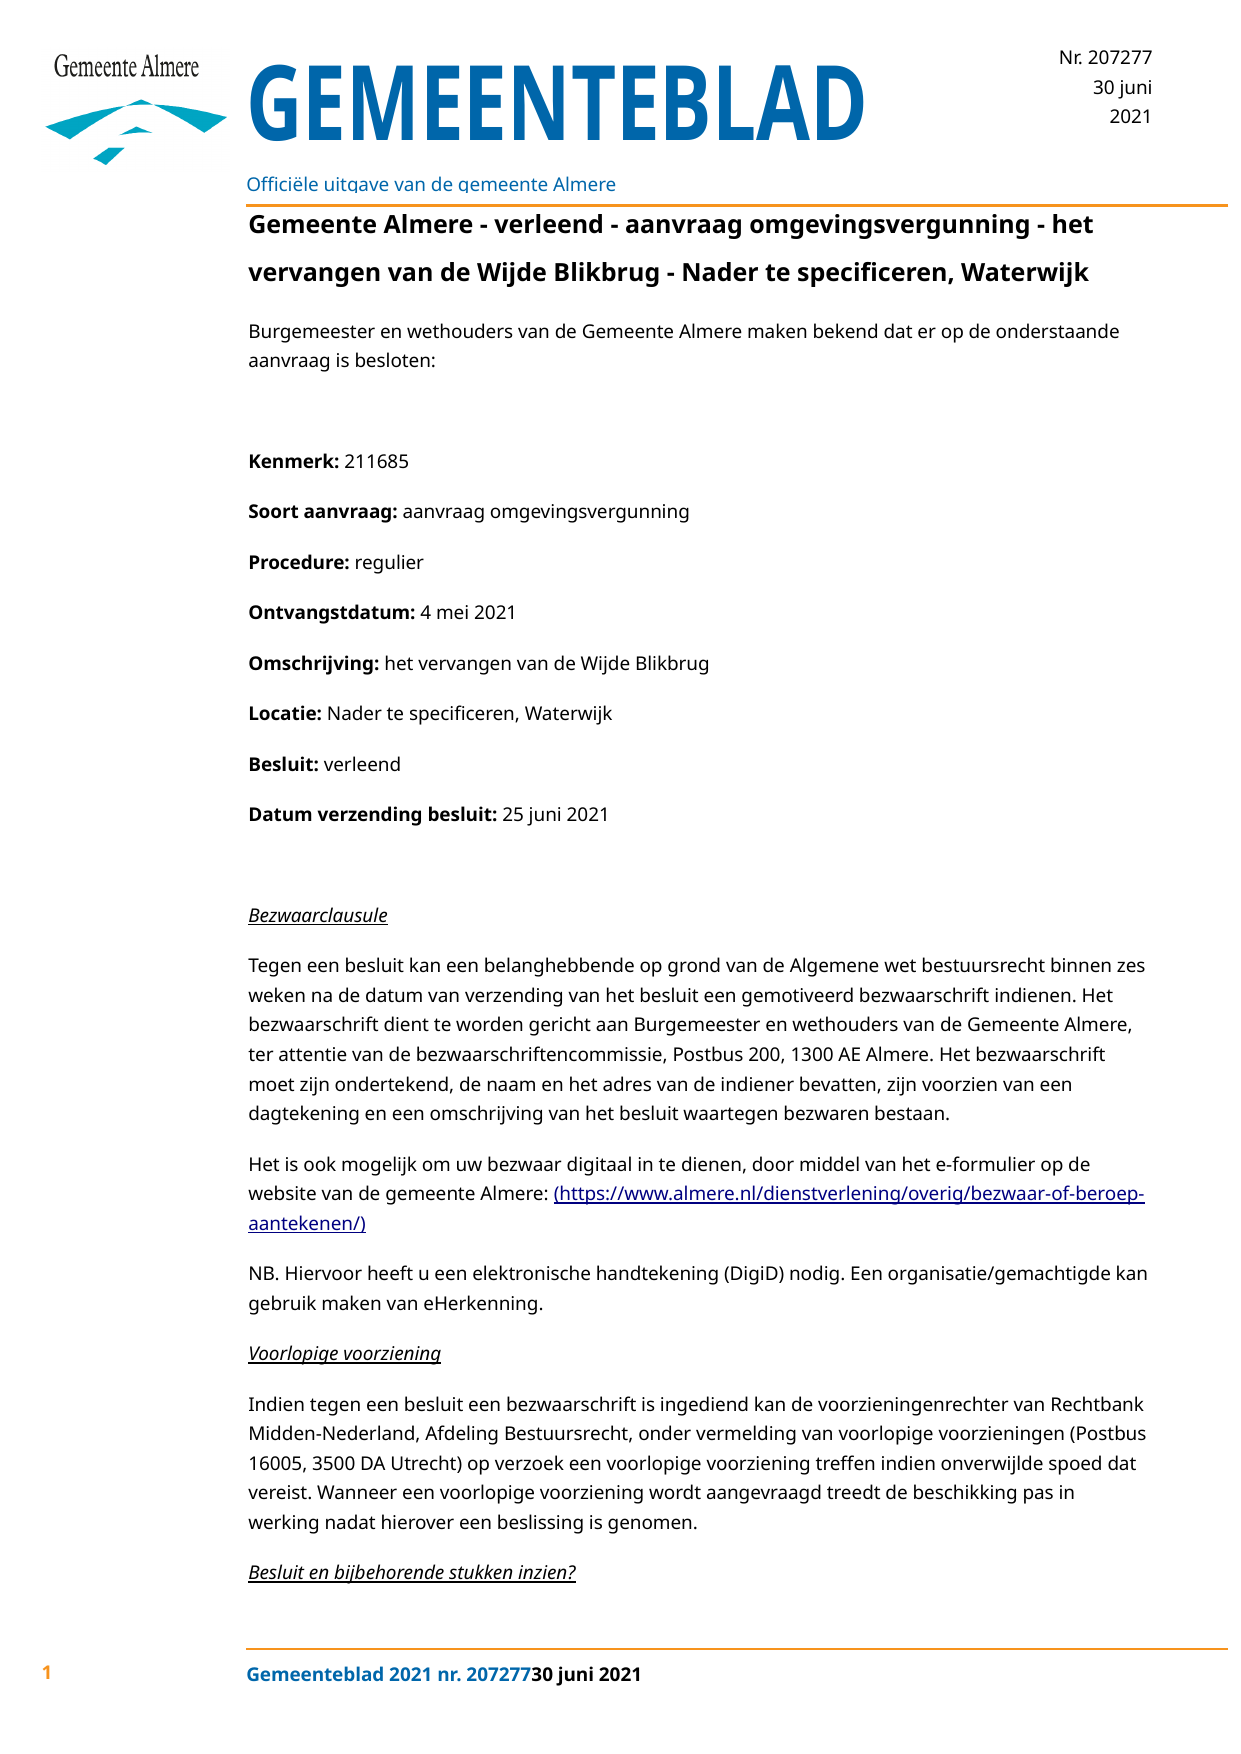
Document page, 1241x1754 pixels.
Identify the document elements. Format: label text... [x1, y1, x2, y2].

text Gemeente Almere - verleend - aanvraag omgevingsvergunning - het vervangen van de Wijde Blikbrug - Nader te specificeren, Waterwijk [248, 207, 1152, 288]
text Indien tegen een besluit een bezwaarschrift is ingediend kan de voorzieningenrechter van Rechtbank Midden-Nederland, Afdeling Bestuursrecht, onder vermelding van voorlopige voorzieningen (Postbus 16005, 3500 DA Utrecht) op verzoek een voorlopige voorziening treffen indien onverwijlde spoed dat vereist. Wanneer een voorlopige voorziening wordt aangevraagd treedt de beschikking pas in werking nadat hierover een beslissing is genomen. [248, 1391, 1152, 1535]
text Tegen een besluit kan een belanghebbende op grond van de Algemene wet bestuursrecht binnen zes weken na de datum van verzending van het besluit een gemotiveerd bezwaarschrift indienen. Het bezwaarschrift dient te worden gericht aan Burgemeester en wethouders van de Gemeente Almere, ter attentie van de bezwaarschriftencommissie, Postbus 200, 1300 AE Almere. Het bezwaarschrift moet zijn ondertekend, de naam en het adres van de indiener bevatten, zijn voorzien van een dagtekening en een omschrijving van het besluit waartegen bezwaren bestaan. [248, 952, 1152, 1126]
text Burgemeester en wethouders van de Gemeente Almere maken bekend dat er op de onderstaande aanvraag is besloten: [248, 318, 1152, 373]
text NB. Hiervoor heeft u een elektronische handtekening (DigiD) nodig. Een organisatie/gemachtigde kan gebruik maken van eHerkenning. [248, 1260, 1152, 1316]
text Voorlopige voorziening [248, 1340, 1152, 1366]
text Besluit: verleend [248, 751, 1152, 777]
picture [41, 47, 231, 172]
text Ontvangstdatum: 4 mei 2021 [248, 599, 1152, 625]
text Omschrijving: het vervangen van de Wijde Blikbrug [248, 650, 1152, 676]
text Soort aanvraag: aanvraag omgevingsvergunning [248, 499, 1152, 524]
text Kenmerk: 211685 [248, 448, 1152, 474]
text Besluit en bijbehorende stukken inzien? [248, 1559, 1152, 1585]
text Procedure: regulier [248, 549, 1152, 575]
text Locatie: Nader te specificeren, Waterwijk [248, 700, 1152, 726]
text Het is ook mogelijk om uw bezwaar digitaal in te dienen, door middel van het e-formulier op de website van de gemeente Almere: (https://www.almere.nl/dienstverlening/overig/bezwaar-of-beroep-aantekenen/) [248, 1151, 1152, 1236]
text Datum verzending besluit: 25 juni 2021 [248, 801, 1152, 827]
text Bezwaarclausule [248, 902, 1152, 928]
